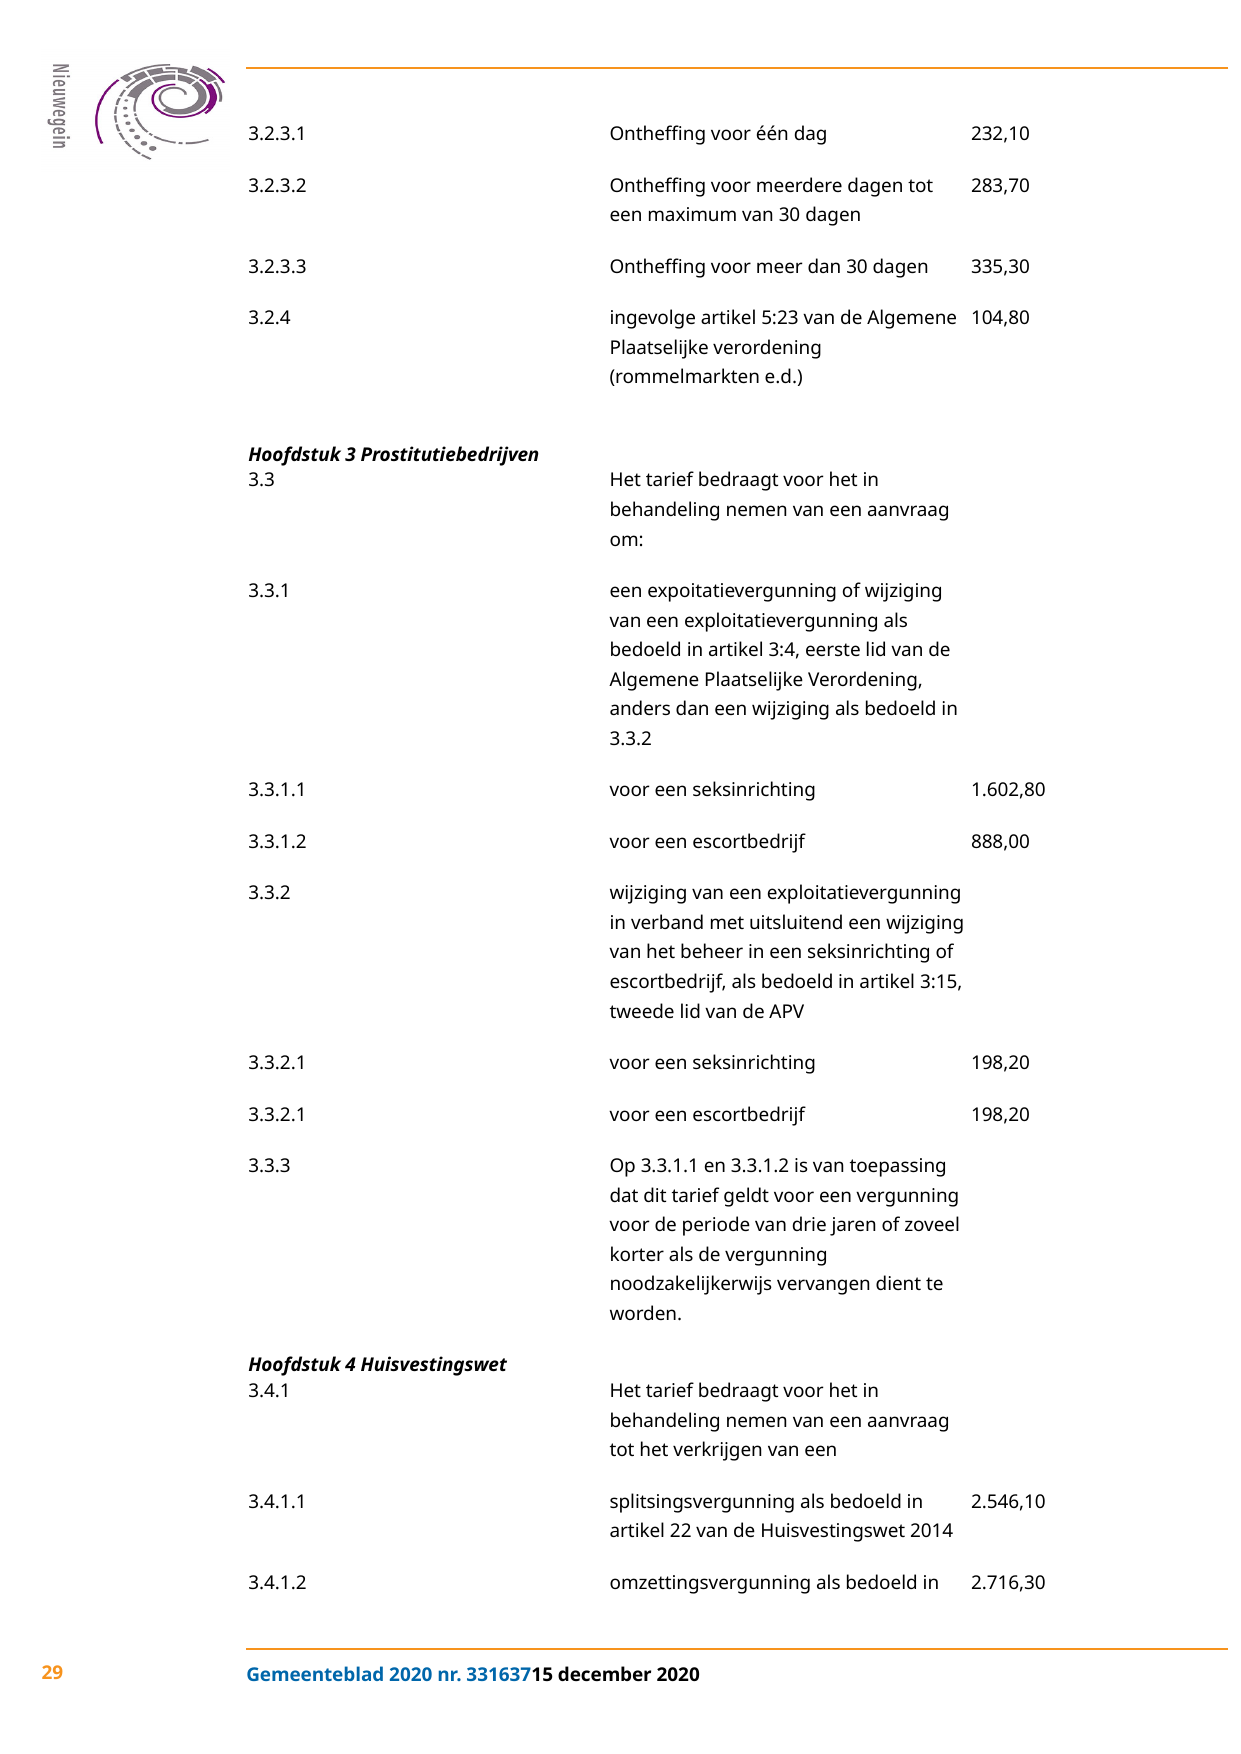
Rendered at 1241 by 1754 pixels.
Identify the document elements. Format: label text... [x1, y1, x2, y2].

table_cell [248, 227, 609, 253]
table_cell [971, 1543, 1152, 1569]
table_cell [609, 415, 971, 441]
table_cell [609, 1462, 971, 1488]
table_cell omzettingsvergunning als bedoeld in [609, 1569, 971, 1595]
table_cell 3.3.2.1 [248, 1101, 609, 1126]
table_cell 3.4.1.1 [248, 1488, 609, 1543]
table_cell [248, 1462, 609, 1488]
table_cell [971, 880, 1152, 1023]
table_cell [971, 577, 1152, 751]
table_cell [971, 1152, 1152, 1326]
table_cell [971, 227, 1152, 253]
table_cell 3.4.1.2 [248, 1569, 609, 1595]
table_cell 3.3.1 [248, 577, 609, 751]
table_cell [248, 802, 609, 828]
table_cell [609, 551, 971, 577]
table_cell Ontheffing voor één dag [609, 121, 971, 146]
table_cell [609, 802, 971, 828]
table_cell 3.2.4 [248, 305, 609, 389]
table_cell [248, 146, 609, 172]
table_cell 198,20 [971, 1049, 1152, 1075]
table_cell [609, 1075, 971, 1101]
table_cell 232,10 [971, 121, 1152, 146]
table_cell wijziging van een exploitatievergunning in verband met uitsluitend een wijziging van het beheer in een seksinrichting of escortbedrijf, als bedoeld in artikel 3:15, tweede lid van de APV [609, 880, 971, 1023]
table_cell 2.716,30 [971, 1569, 1152, 1595]
table_cell [248, 1024, 609, 1049]
table_cell [971, 467, 1152, 551]
table_cell 3.2.3.3 [248, 253, 609, 279]
table_cell voor een seksinrichting [609, 777, 971, 802]
table_cell voor een escortbedrijf [609, 1101, 971, 1126]
table_cell 3.2.3.2 [248, 172, 609, 227]
table_cell [609, 751, 971, 777]
table_cell [248, 415, 609, 441]
table_cell Het tarief bedraagt voor het in behandeling nemen van een aanvraag om: [609, 467, 971, 551]
table_cell ingevolge artikel 5:23 van de Algemene Plaatselijke verordening (rommelmarkten e.d.) [609, 305, 971, 389]
table_cell Hoofdstuk 4 Huisvestingswet [248, 1352, 971, 1377]
table_cell een expoitatievergunning of wijziging van een exploitatievergunning als bedoeld in artikel 3:4, eerste lid van de Algemene Plaatselijke Verordening, anders dan een wijziging als bedoeld in 3.3.2 [609, 577, 971, 751]
table_cell [248, 95, 609, 121]
table_cell Het tarief bedraagt voor het in behandeling nemen van een aanvraag tot het verkrijgen van een [609, 1377, 971, 1462]
table_cell 3.2.3.1 [248, 121, 609, 146]
table_cell [971, 1352, 1152, 1377]
table_cell Ontheffing voor meerdere dagen tot een maximum van 30 dagen [609, 172, 971, 227]
table_cell 3.3.2.1 [248, 1049, 609, 1075]
table_cell 283,70 [971, 172, 1152, 227]
table_cell 3.3.2 [248, 880, 609, 1023]
table_cell 3.3.1.1 [248, 777, 609, 802]
table_cell [609, 389, 971, 415]
table_cell [609, 1326, 971, 1352]
table_cell [609, 279, 971, 304]
table_cell [248, 1326, 609, 1352]
table_cell [971, 1126, 1152, 1152]
table_cell 1.602,80 [971, 777, 1152, 802]
table_cell [971, 1075, 1152, 1101]
table_cell 335,30 [971, 253, 1152, 279]
table_cell [248, 389, 609, 415]
table_cell 3.3 [248, 467, 609, 551]
table_cell [248, 1075, 609, 1101]
table_cell [248, 1126, 609, 1152]
table_cell [971, 751, 1152, 777]
table_cell [609, 227, 971, 253]
table_cell [971, 146, 1152, 172]
table_cell [609, 1543, 971, 1569]
table_cell [971, 415, 1152, 441]
table_cell 3.4.1 [248, 1377, 609, 1462]
table_cell 3.3.3 [248, 1152, 609, 1326]
table_cell voor een escortbedrijf [609, 828, 971, 854]
table_cell [971, 279, 1152, 304]
table_cell [248, 751, 609, 777]
table_cell 104,80 [971, 305, 1152, 389]
table_cell [609, 854, 971, 879]
table_cell [971, 1462, 1152, 1488]
table_cell [971, 854, 1152, 879]
table_cell 2.546,10 [971, 1488, 1152, 1543]
table_cell 888,00 [971, 828, 1152, 854]
table_cell [248, 854, 609, 879]
table_cell [971, 551, 1152, 577]
table_cell Op 3.3.1.1 en 3.3.1.2 is van toepassing dat dit tarief geldt voor een vergunning voor de periode van drie jaren of zoveel korter als de vergunning noodzakelijkerwijs vervangen dient te worden. [609, 1152, 971, 1326]
table_cell voor een seksinrichting [609, 1049, 971, 1075]
table_cell [248, 551, 609, 577]
table_cell [971, 389, 1152, 415]
table_cell [248, 1543, 609, 1569]
table_cell Hoofdstuk 3 Prostitutiebedrijven [248, 441, 971, 467]
table_cell [609, 146, 971, 172]
table_cell Ontheffing voor meer dan 30 dagen [609, 253, 971, 279]
table_cell [971, 441, 1152, 467]
table_cell 198,20 [971, 1101, 1152, 1126]
table_cell [609, 95, 971, 121]
table_cell [609, 1126, 971, 1152]
table_cell 3.3.1.2 [248, 828, 609, 854]
table_cell [971, 1377, 1152, 1462]
table_cell splitsingsvergunning als bedoeld in artikel 22 van de Huisvestingswet 2014 [609, 1488, 971, 1543]
table_cell [609, 1024, 971, 1049]
table_cell [971, 1024, 1152, 1049]
table_cell [248, 279, 609, 304]
table_cell [971, 1326, 1152, 1352]
table_cell [971, 95, 1152, 121]
picture [41, 47, 231, 172]
table_cell [971, 802, 1152, 828]
